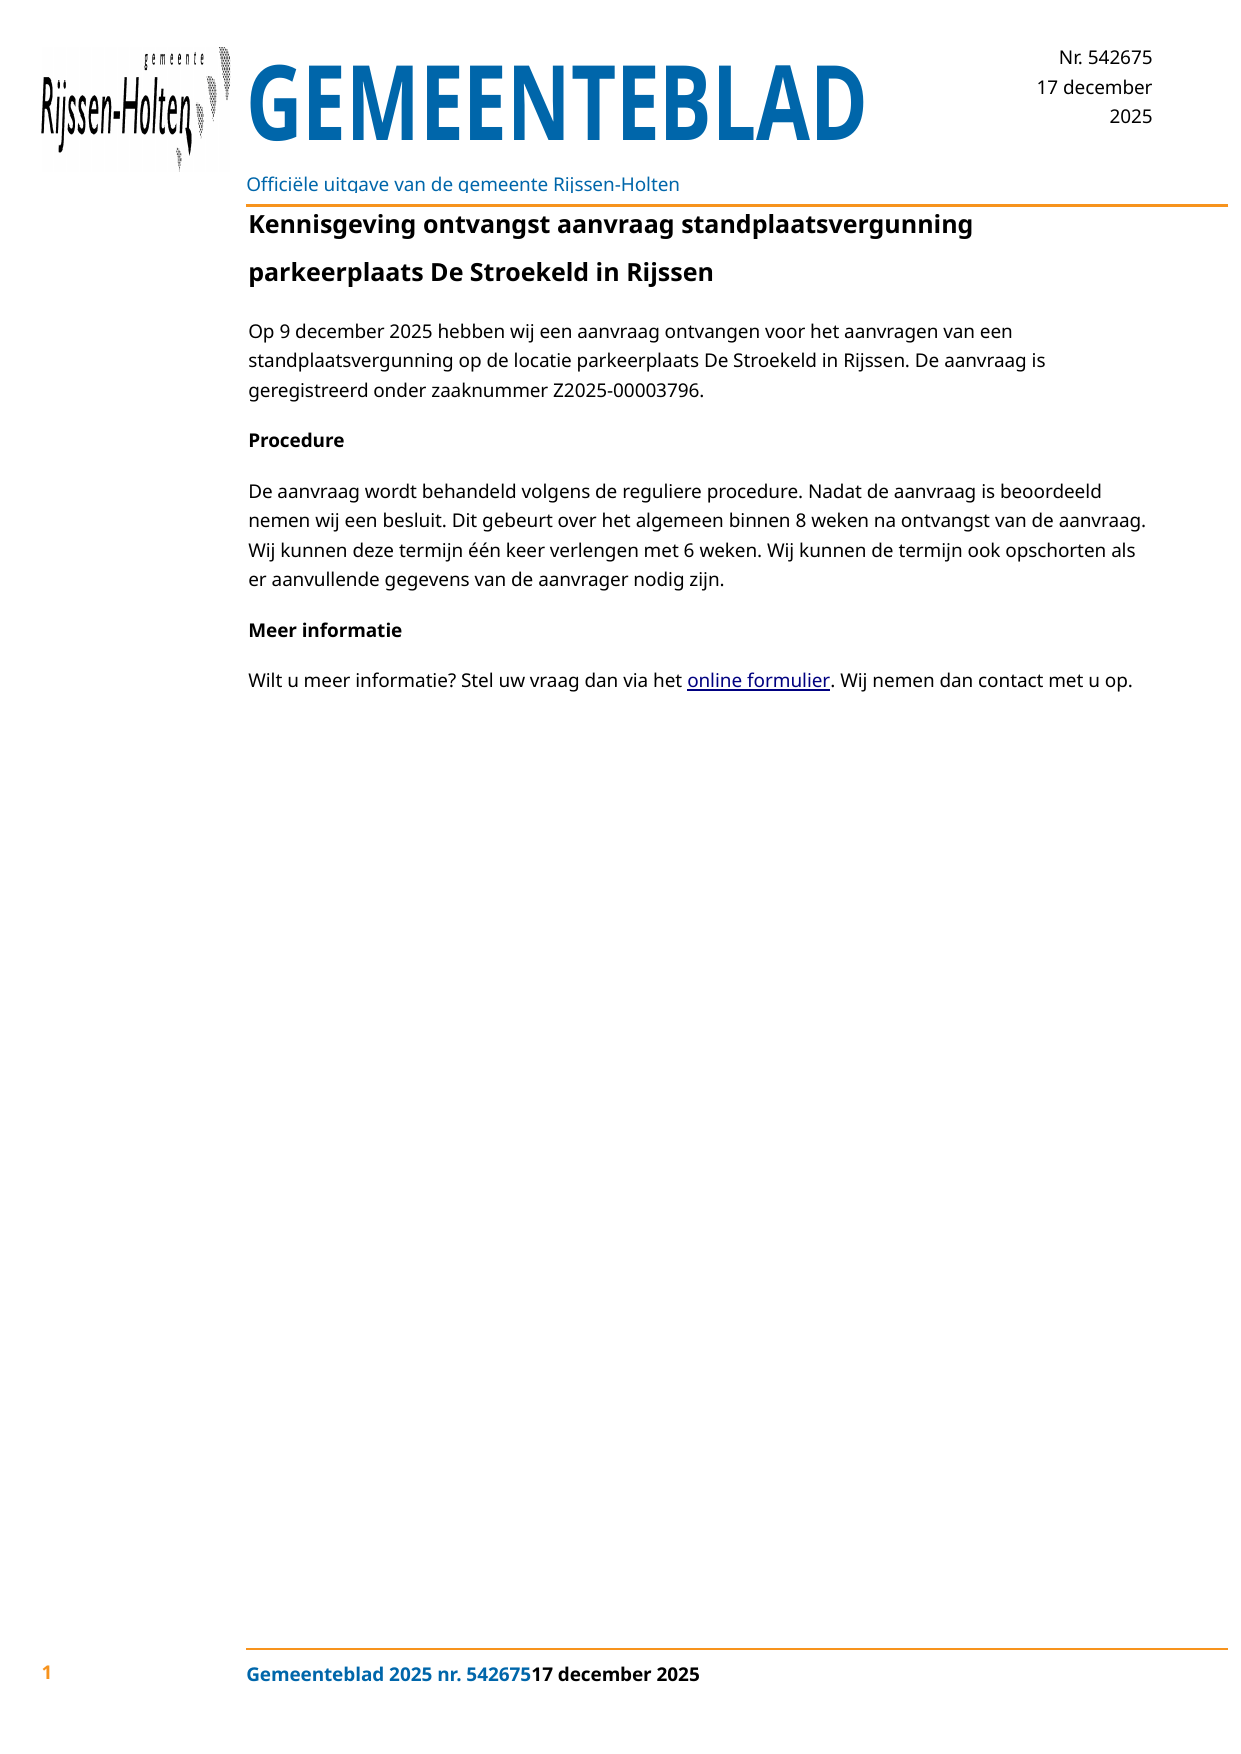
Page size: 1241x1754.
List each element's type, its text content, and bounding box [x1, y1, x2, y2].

text Op 9 december 2025 hebben wij een aanvraag ontvangen voor het aanvragen van een standplaatsvergunning op de locatie parkeerplaats De Stroekeld in Rijssen. De aanvraag is geregistreerd onder zaaknummer Z2025-00003796. [248, 318, 1152, 403]
text De aanvraag wordt behandeld volgens de reguliere procedure. Nadat de aanvraag is beoordeeld nemen wij een besluit. Dit gebeurt over het algemeen binnen 8 weken na ontvangst van de aanvraag. Wij kunnen deze termijn één keer verlengen met 6 weken. Wij kunnen de termijn ook opschorten als er aanvullende gegevens van de aanvrager nodig zijn. [248, 478, 1152, 592]
text Procedure [248, 427, 1152, 453]
picture [41, 47, 231, 172]
text Wilt u meer informatie? Stel uw vraag dan via het online formulier. Wij nemen dan contact met u op. [248, 667, 1152, 693]
text Meer informatie [248, 617, 1152, 643]
text Kennisgeving ontvangst aanvraag standplaatsvergunning parkeerplaats De Stroekeld in Rijssen [248, 207, 1152, 288]
